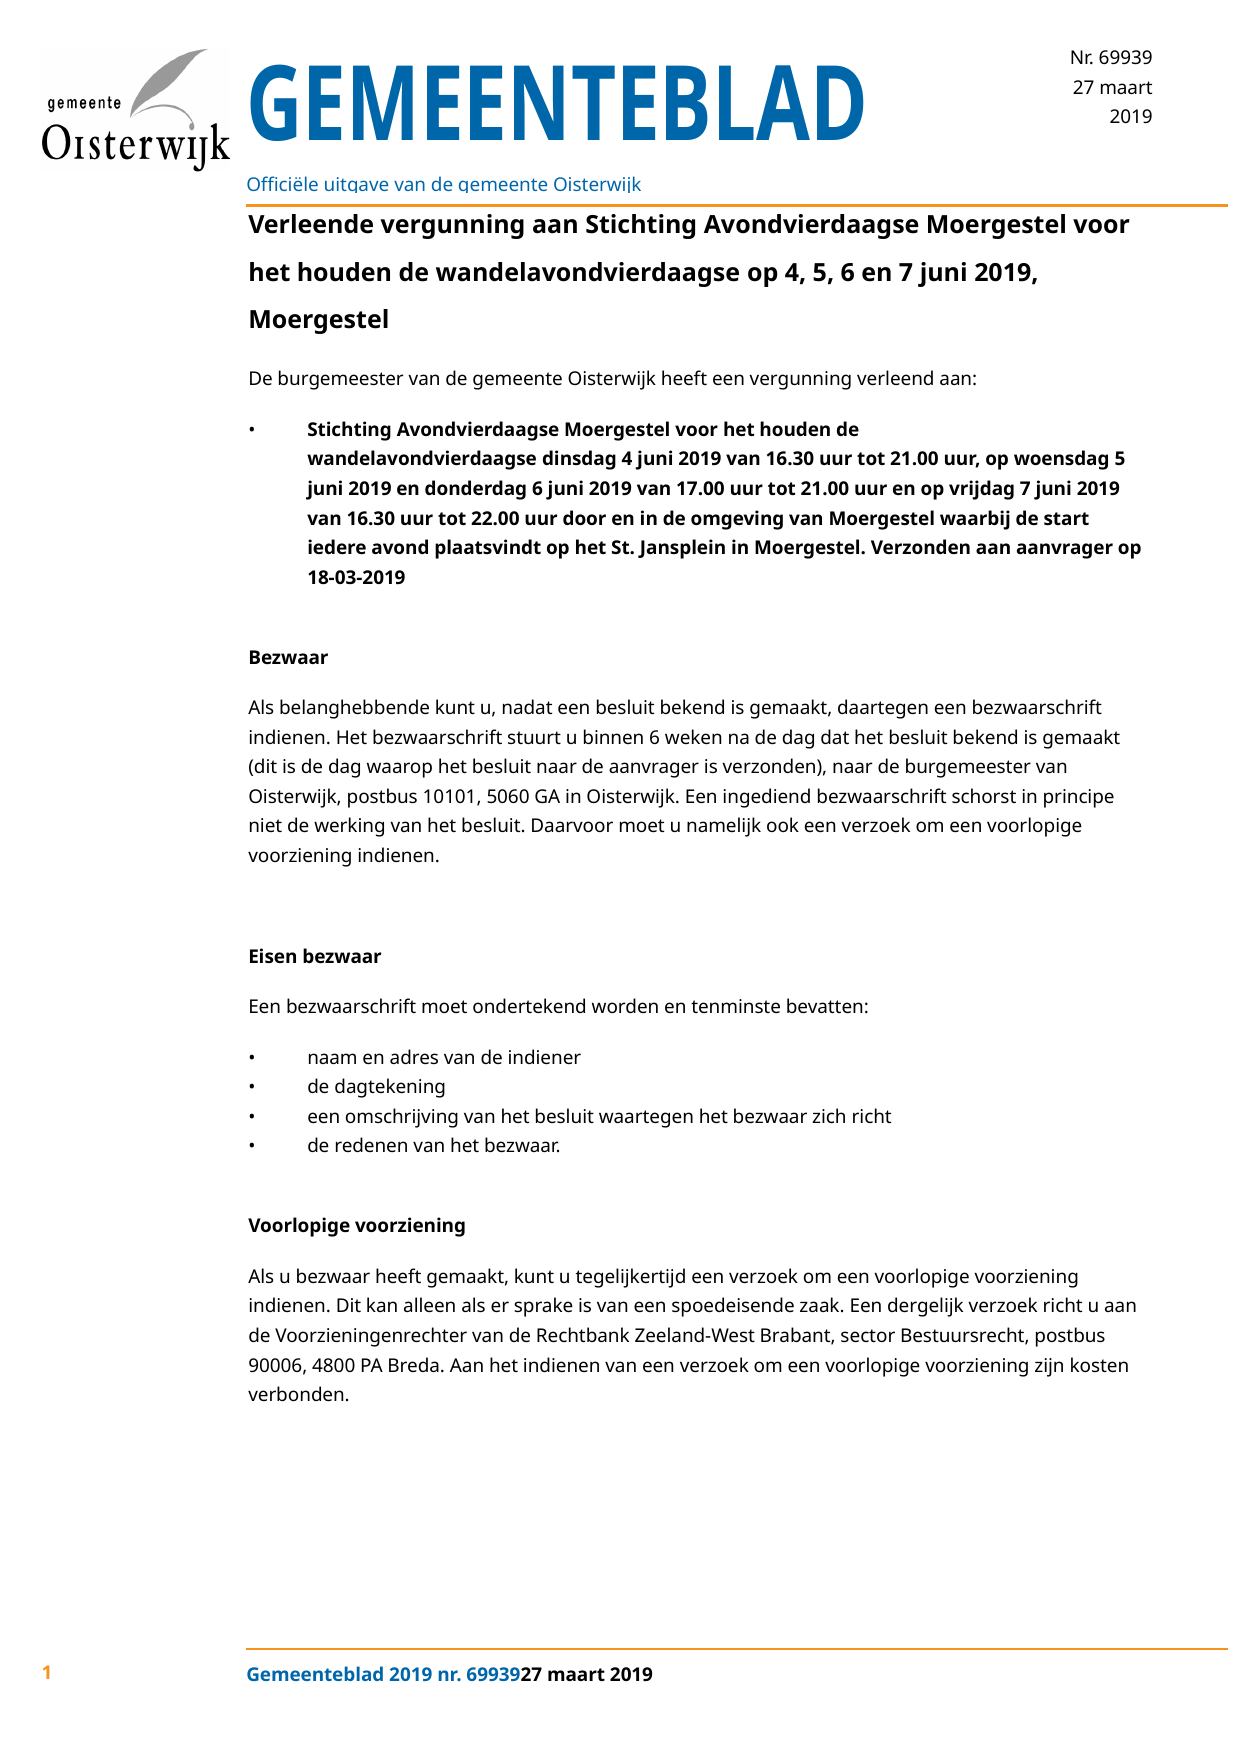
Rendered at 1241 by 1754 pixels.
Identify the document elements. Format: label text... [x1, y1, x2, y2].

text Als u bezwaar heeft gemaakt, kunt u tegelijkertijd een verzoek om een voorlopige voorziening indienen. Dit kan alleen als er sprake is van een spoedeisende zaak. Een dergelijk verzoek richt u aan de Voorzieningenrechter van de Rechtbank Zeeland-West Brabant, sector Bestuursrecht, postbus 90006, 4800 PA Breda. Aan het indienen van een verzoek om een voorlopige voorziening zijn kosten verbonden. [248, 1263, 1152, 1407]
text Een bezwaarschrift moet ondertekend worden en tenminste bevatten: [248, 993, 1152, 1019]
text De burgemeester van de gemeente Oisterwijk heeft een vergunning verleend aan: [248, 366, 1152, 391]
text Eisen bezwaar [248, 943, 1152, 969]
list een omschrijving van het besluit waartegen het bezwaar zich richt [248, 1103, 1152, 1129]
list de dagtekening [248, 1073, 1152, 1099]
text Bezwaar [248, 644, 1152, 669]
list de redenen van het bezwaar. [248, 1133, 1152, 1158]
text Verleende vergunning aan Stichting Avondvierdaagse Moergestel voor het houden de wandelavondvierdaagse op 4, 5, 6 en 7 juni 2019, Moergestel [248, 207, 1152, 336]
list Stichting Avondvierdaagse Moergestel voor het houden de wandelavondvierdaagse dinsdag 4 juni 2019 van 16.30 uur tot 21.00 uur, op woensdag 5 juni 2019 en donderdag 6 juni 2019 van 17.00 uur tot 21.00 uur en op vrijdag 7 juni 2019 van 16.30 uur tot 22.00 uur door en in de omgeving van Moergestel waarbij de start iedere avond plaatsvindt op het St. Jansplein in Moergestel. Verzonden aan aanvrager op 18-03-2019 [248, 416, 1152, 589]
text Voorlopige voorziening [248, 1213, 1152, 1238]
list naam en adres van de indiener [248, 1044, 1152, 1069]
text Als belanghebbende kunt u, nadat een besluit bekend is gemaakt, daartegen een bezwaarschrift indienen. Het bezwaarschrift stuurt u binnen 6 weken na de dag dat het besluit bekend is gemaakt (dit is de dag waarop het besluit naar de aanvrager is verzonden), naar de burgemeester van Oisterwijk, postbus 10101, 5060 GA in Oisterwijk. Een ingediend bezwaarschrift schorst in principe niet de werking van het besluit. Daarvoor moet u namelijk ook een verzoek om een voorlopige voorziening indienen. [248, 694, 1152, 868]
picture [41, 47, 231, 172]
